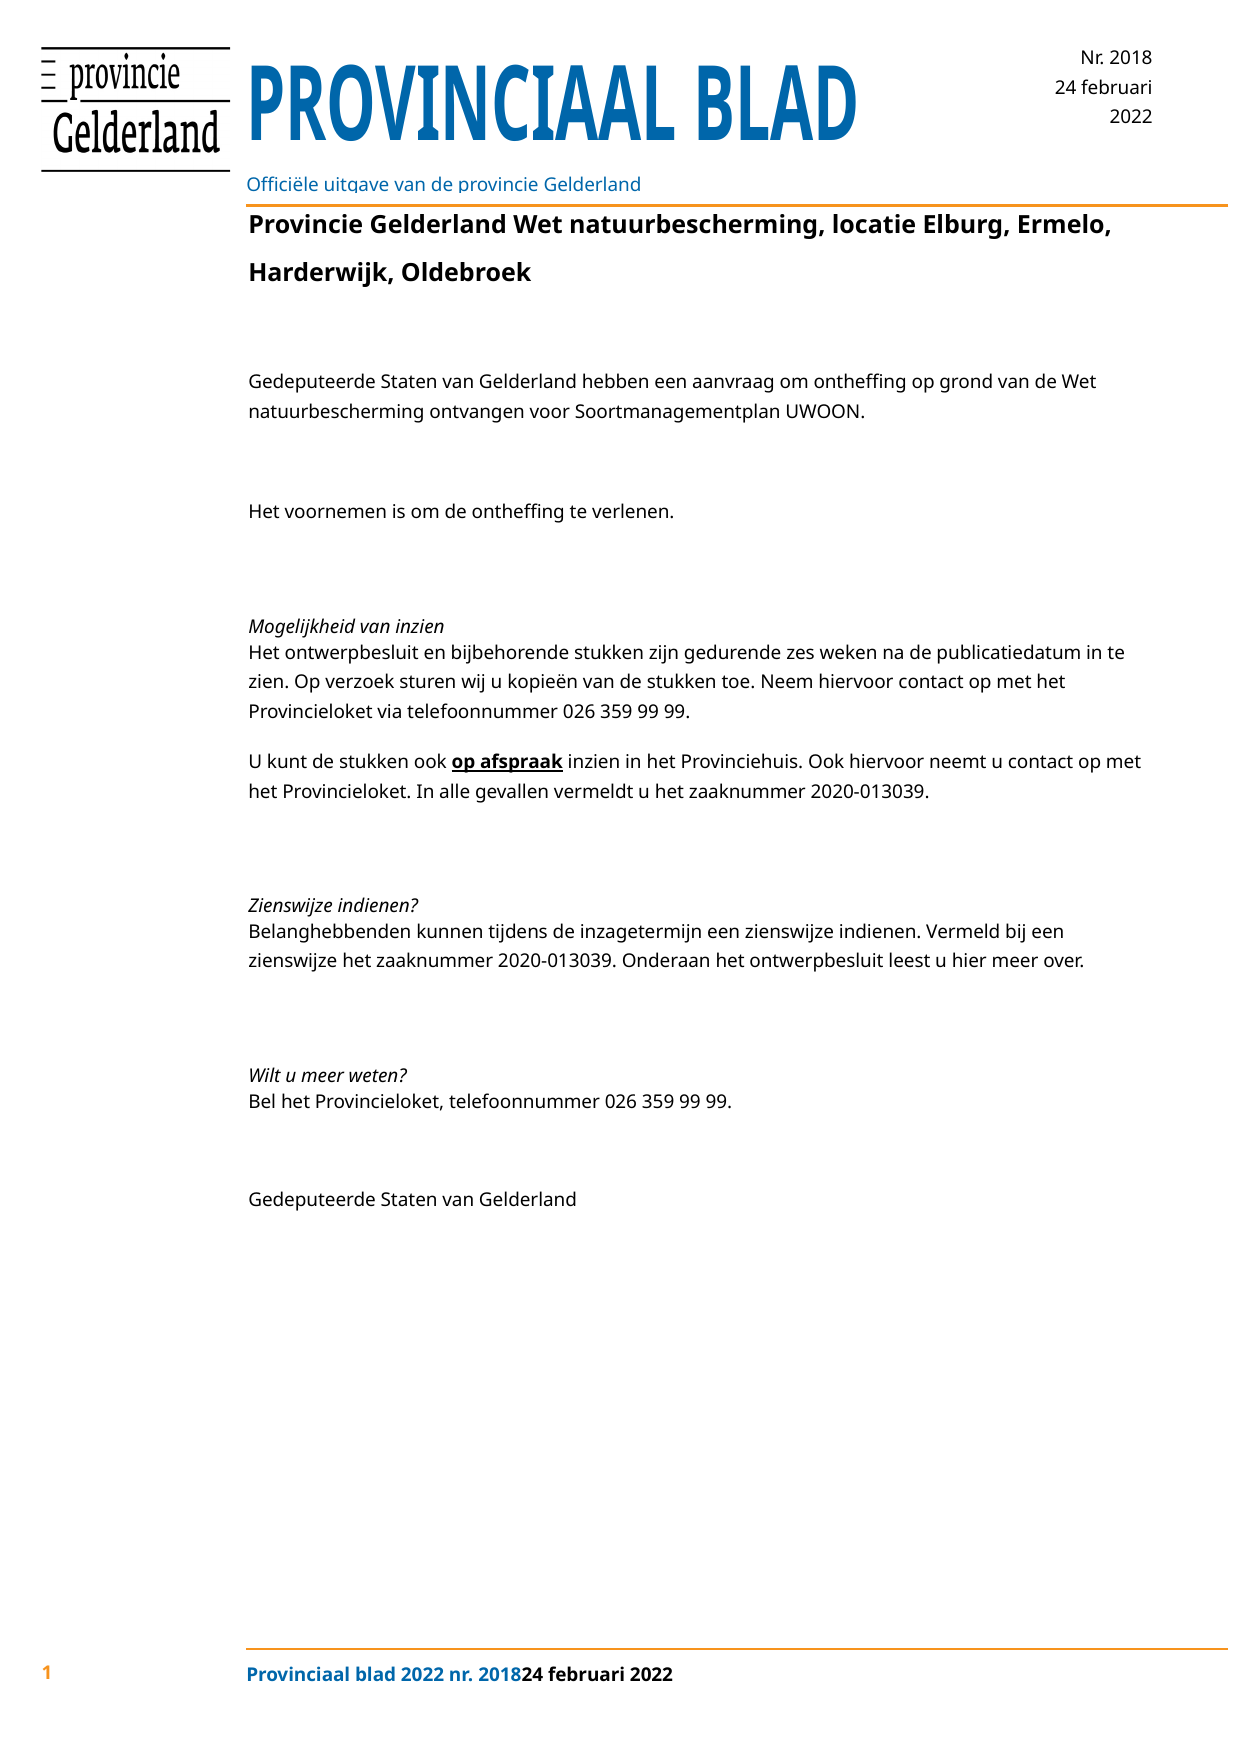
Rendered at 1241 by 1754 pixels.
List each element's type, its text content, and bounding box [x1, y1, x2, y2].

picture [41, 47, 231, 172]
text Gedeputeerde Staten van Gelderland hebben een aanvraag om ontheffing op grond van de Wet natuurbescherming ontvangen voor Soortmanagementplan UWOON. [248, 368, 1152, 424]
text Zienswijze indienen? [248, 892, 1152, 918]
text Het voornemen is om de ontheffing te verlenen. [248, 499, 1152, 524]
text Het ontwerpbesluit en bijbehorende stukken zijn gedurende zes weken na de publicatiedatum in te zien. Op verzoek sturen wij u kopieën van de stukken toe. Neem hiervoor contact op met het Provincieloket via telefoonnummer 026 359 99 99. [248, 639, 1152, 724]
text U kunt de stukken ook op afspraak inzien in het Provinciehuis. Ook hiervoor neemt u contact op met het Provincieloket. In alle gevallen vermeldt u het zaaknummer 2020-013039. [248, 748, 1152, 804]
text Mogelijkheid van inzien [248, 613, 1152, 639]
text Gedeputeerde Staten van Gelderland [248, 1186, 1152, 1212]
text Provincie Gelderland Wet natuurbescherming, locatie Elburg, Ermelo, Harderwijk, Oldebroek [248, 207, 1152, 288]
text Wilt u meer weten? [248, 1062, 1152, 1088]
text Belanghebbenden kunnen tijdens de inzagetermijn een zienswijze indienen. Vermeld bij een zienswijze het zaaknummer 2020-013039. Onderaan het ontwerpbesluit leest u hier meer over. [248, 918, 1152, 973]
text Bel het Provincieloket, telefoonnummer 026 359 99 99. [248, 1088, 1152, 1113]
